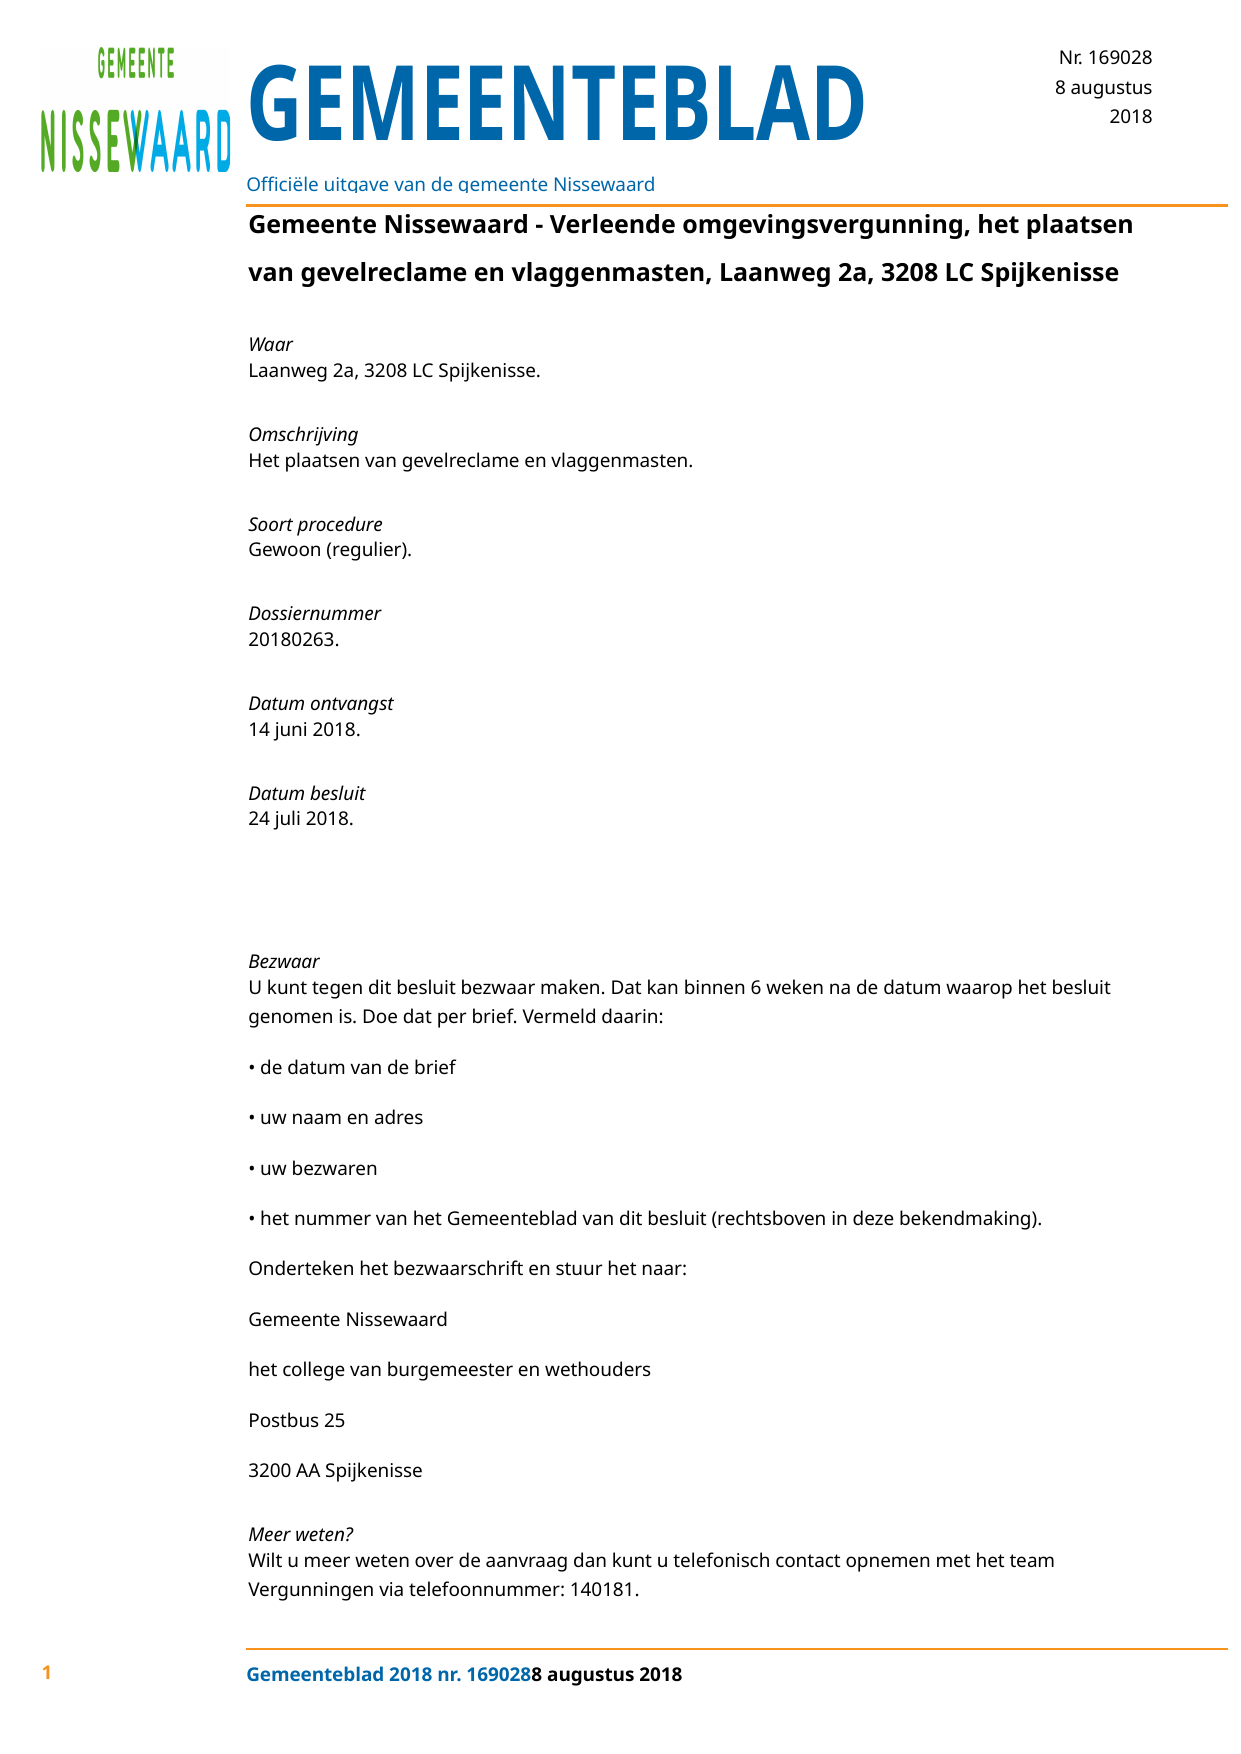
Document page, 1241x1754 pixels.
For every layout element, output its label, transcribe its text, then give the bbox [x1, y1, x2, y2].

text Onderteken het bezwaarschrift en stuur het naar: [248, 1256, 1152, 1281]
picture [154, 157, 165, 172]
text Bezwaar [248, 948, 1152, 974]
text Het plaatsen van gevelreclame en vlaggenmasten. [248, 447, 1152, 473]
text • de datum van de brief [248, 1054, 1152, 1079]
text 20180263. [248, 626, 1152, 652]
text Postbus 25 [248, 1407, 1152, 1432]
text U kunt tegen dit besluit bezwaar maken. Dat kan binnen 6 weken na de datum waarop het besluit genomen is. Doe dat per brief. Vermeld daarin: [248, 974, 1152, 1029]
text Gemeente Nissewaard - Verleende omgevingsvergunning, het plaatsen van gevelreclame en vlaggenmasten, Laanweg 2a, 3208 LC Spijkenisse [248, 207, 1152, 288]
text 24 juli 2018. [248, 806, 1152, 831]
picture [200, 151, 206, 172]
picture [201, 122, 206, 138]
text • het nummer van het Gemeenteblad van dit besluit (rechtsboven in deze bekendmaking). [248, 1205, 1152, 1231]
text Wilt u meer weten over de aanvraag dan kunt u telefonisch contact opnemen met het team Vergunningen via telefoonnummer: 140181. [248, 1547, 1152, 1602]
text Waar [248, 331, 1152, 357]
text Dossiernummer [248, 601, 1152, 626]
text het college van burgemeester en wethouders [248, 1356, 1152, 1382]
text Gewoon (regulier). [248, 537, 1152, 562]
picture [41, 47, 231, 172]
picture [222, 122, 227, 160]
text Omschrijving [248, 421, 1152, 447]
text Soort procedure [248, 511, 1152, 537]
text 14 juni 2018. [248, 716, 1152, 742]
picture [176, 157, 187, 172]
text Gemeente Nissewaard [248, 1306, 1152, 1332]
text Datum besluit [248, 780, 1152, 806]
text Meer weten? [248, 1521, 1152, 1547]
text • uw naam en adres [248, 1104, 1152, 1130]
text Laanweg 2a, 3208 LC Spijkenisse. [248, 357, 1152, 383]
text 3200 AA Spijkenisse [248, 1457, 1152, 1483]
text Datum ontvangst [248, 690, 1152, 716]
text • uw bezwaren [248, 1155, 1152, 1180]
